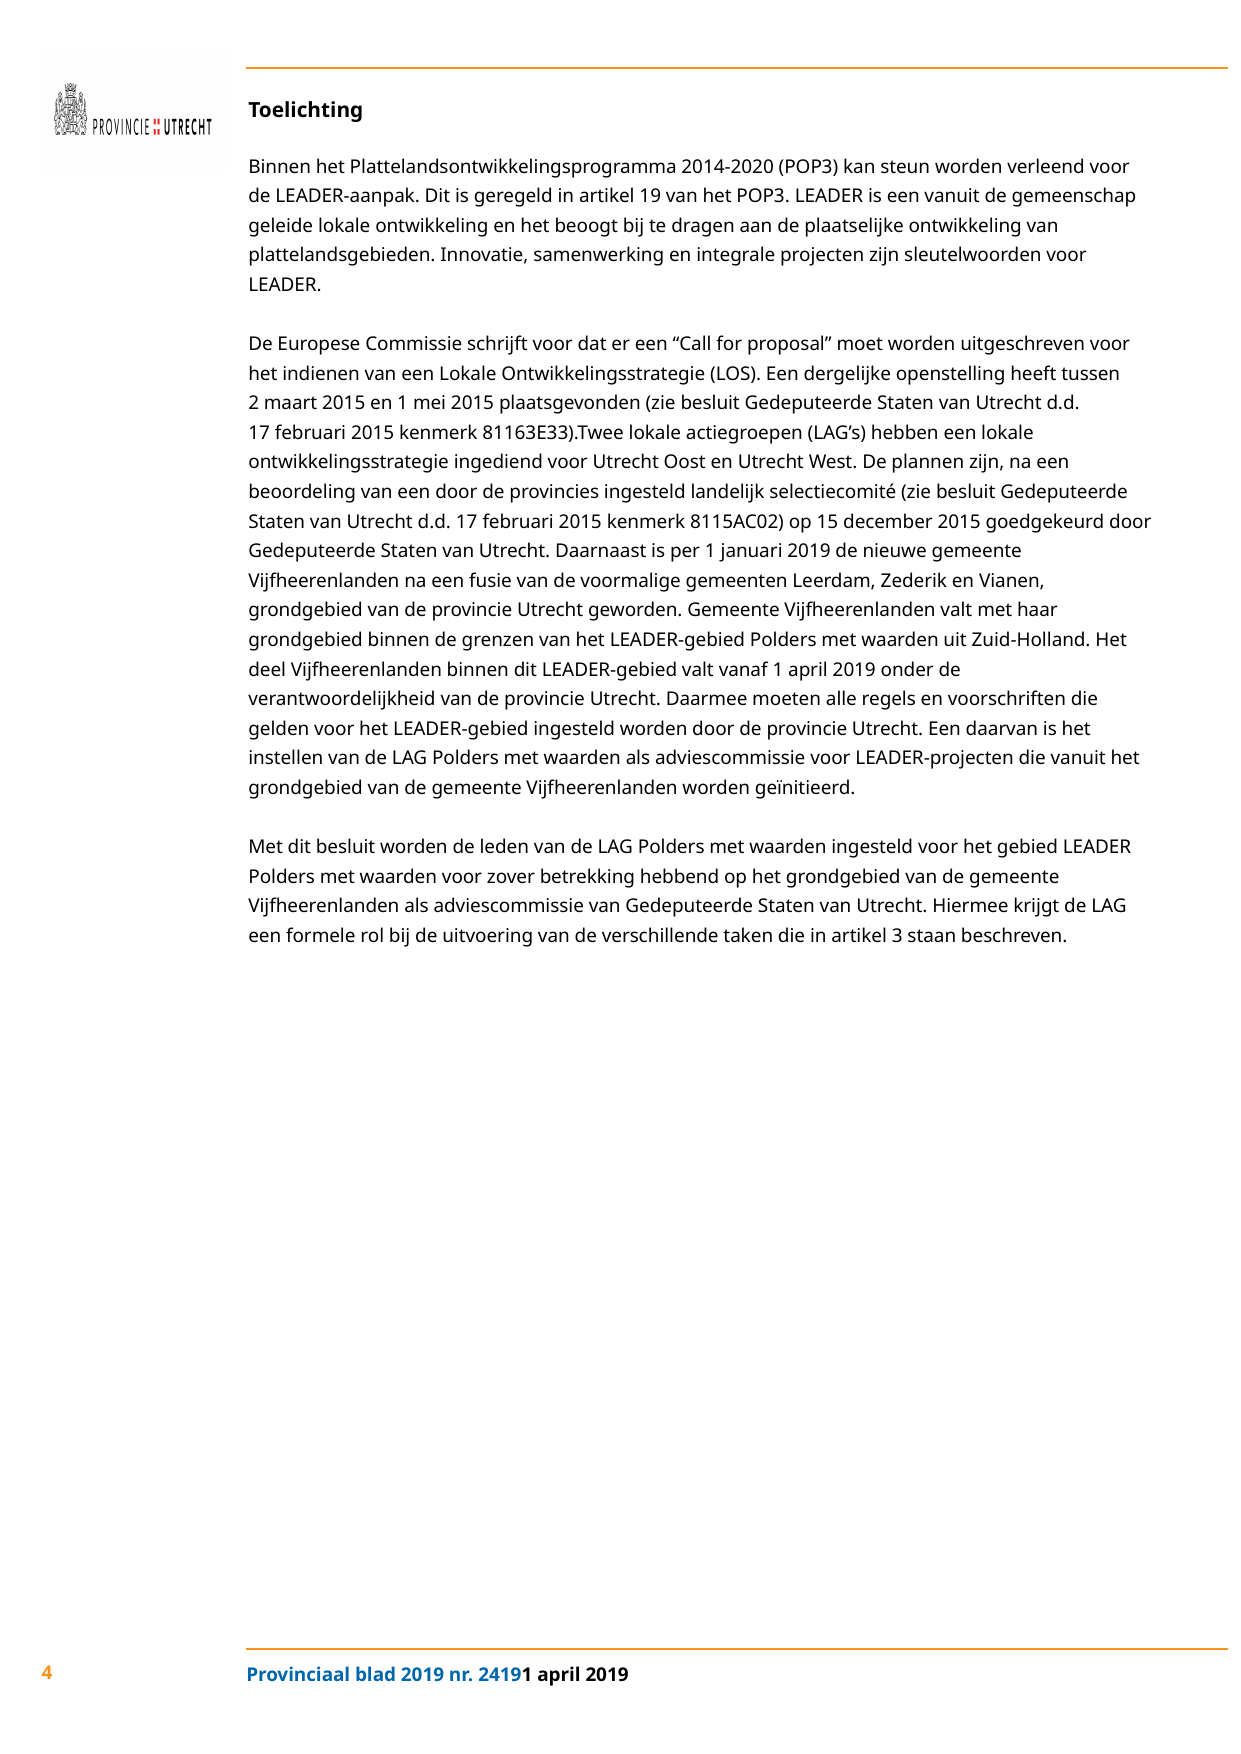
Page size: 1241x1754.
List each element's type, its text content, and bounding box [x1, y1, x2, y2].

text Met dit besluit worden de leden van de LAG Polders met waarden ingesteld voor het gebied LEADER Polders met waarden voor zover betrekking hebbend op het grondgebied van de gemeente Vijfheerenlanden als adviescommissie van Gedeputeerde Staten van Utrecht. Hiermee krijgt de LAG een formele rol bij de uitvoering van de verschillende taken die in artikel 3 staan beschreven. [248, 833, 1152, 948]
text Binnen het Plattelandsontwikkelingsprogramma 2014-2020 (POP3) kan steun worden verleend voor de LEADER-aanpak. Dit is geregeld in artikel 19 van het POP3. LEADER is een vanuit de gemeenschap geleide lokale ontwikkeling en het beoogt bij te dragen aan de plaatselijke ontwikkeling van plattelandsgebieden. Innovatie, samenwerking en integrale projecten zijn sleutelwoorden voor LEADER. [248, 153, 1152, 297]
text De Europese Commissie schrijft voor dat er een “Call for proposal” moet worden uitgeschreven voor het indienen van een Lokale Ontwikkelingsstrategie (LOS). Een dergelijke openstelling heeft tussen 2 maart 2015 en 1 mei 2015 plaatsgevonden (zie besluit Gedeputeerde Staten van Utrecht d.d. 17 februari 2015 kenmerk 81163E33).Twee lokale actiegroepen (LAG’s) hebben een lokale ontwikkelingsstrategie ingediend voor Utrecht Oost en Utrecht West. De plannen zijn, na een beoordeling van een door de provincies ingesteld landelijk selectiecomité (zie besluit Gedeputeerde Staten van Utrecht d.d. 17 februari 2015 kenmerk 8115AC02) op 15 december 2015 goedgekeurd door Gedeputeerde Staten van Utrecht. Daarnaast is per 1 januari 2019 de nieuwe gemeente Vijfheerenlanden na een fusie van de voormalige gemeenten Leerdam, Zederik en Vianen, grondgebied van de provincie Utrecht geworden. Gemeente Vijfheerenlanden valt met haar grondgebied binnen de grenzen van het LEADER-gebied Polders met waarden uit Zuid-Holland. Het deel Vijfheerenlanden binnen dit LEADER-gebied valt vanaf 1 april 2019 onder de verantwoordelijkheid van de provincie Utrecht. Daarmee moeten alle regels en voorschriften die gelden voor het LEADER-gebied ingesteld worden door de provincie Utrecht. Een daarvan is het instellen van de LAG Polders met waarden als adviescommissie voor LEADER-projecten die vanuit het grondgebied van de gemeente Vijfheerenlanden worden geïnitieerd. [248, 330, 1152, 800]
picture [41, 47, 231, 172]
text Toelichting [248, 95, 1152, 123]
